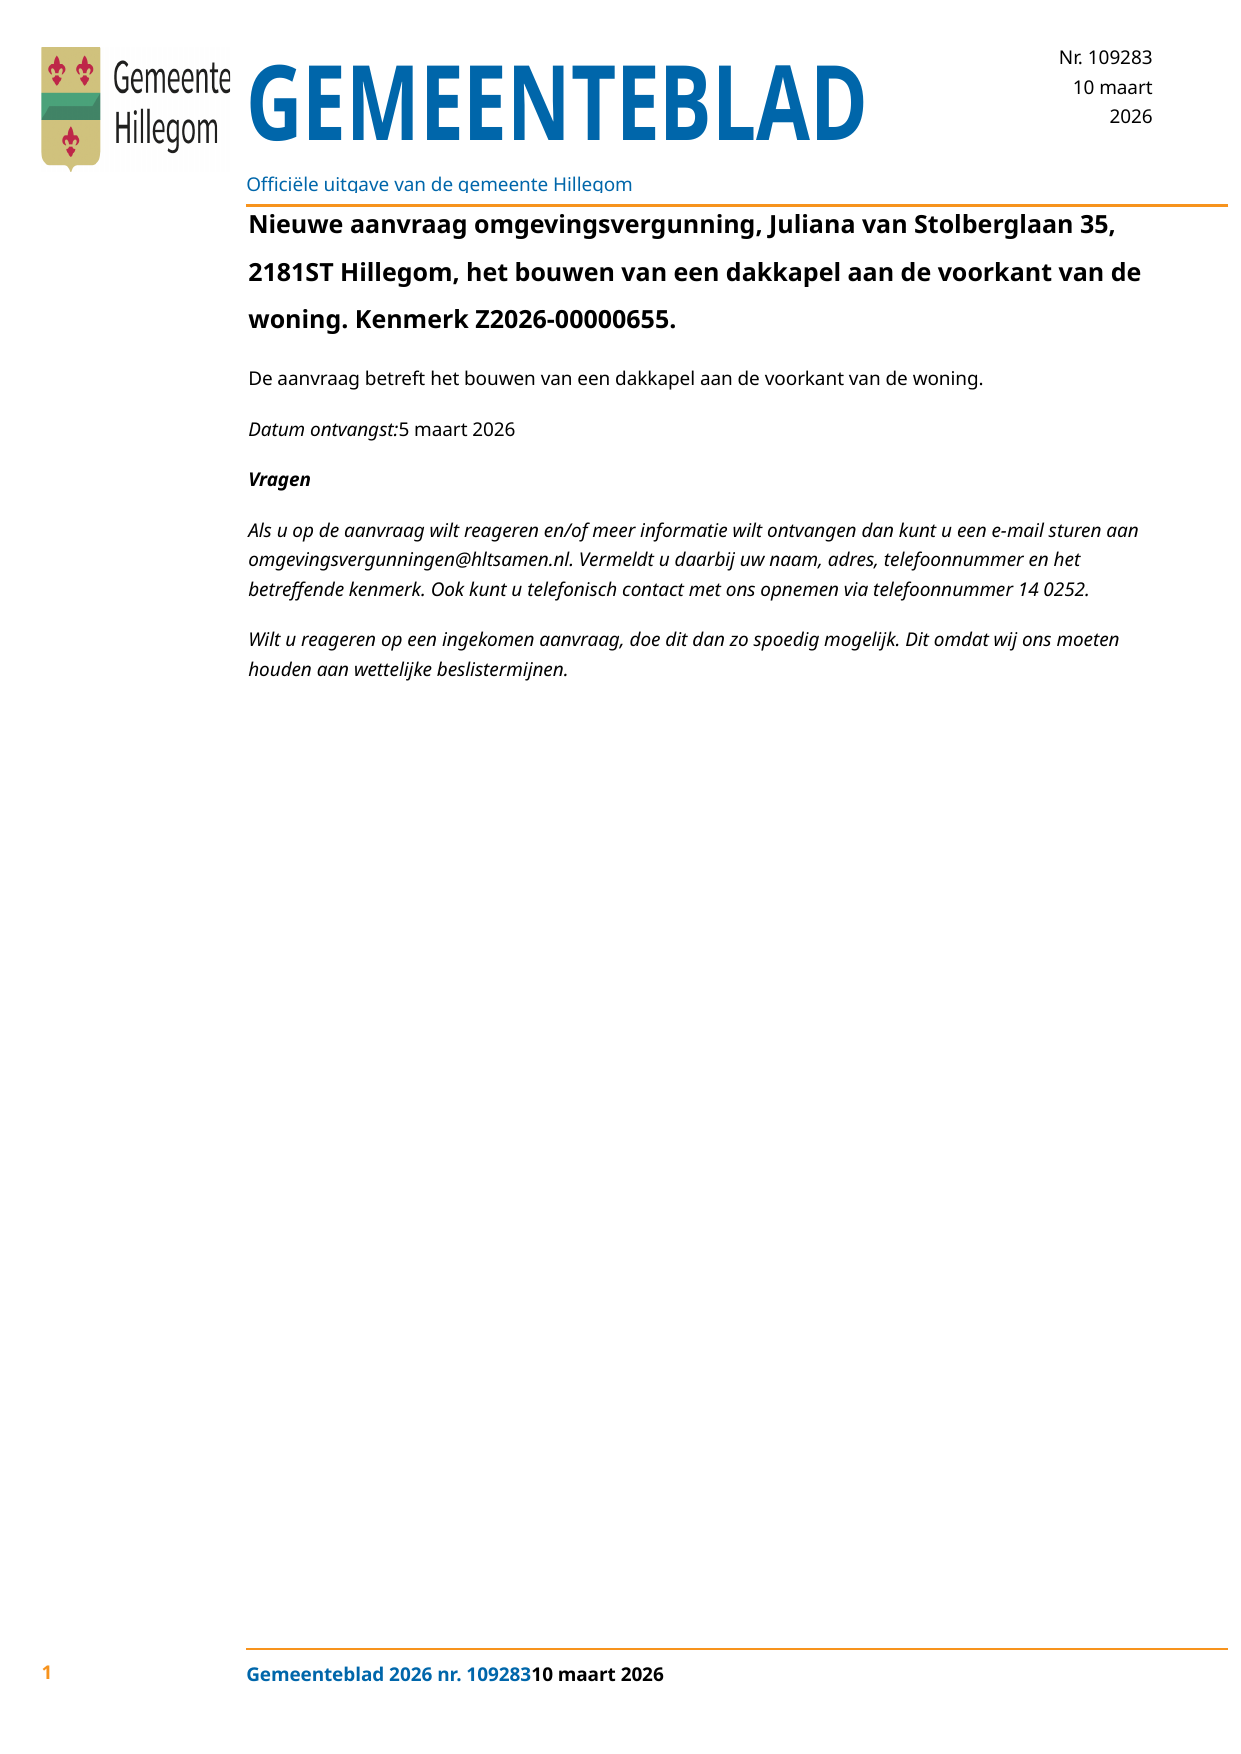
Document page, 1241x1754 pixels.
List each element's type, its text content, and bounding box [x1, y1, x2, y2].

text Datum ontvangst:5 maart 2026 [248, 416, 1152, 442]
picture [41, 47, 231, 172]
text De aanvraag betreft het bouwen van een dakkapel aan de voorkant van de woning. [248, 366, 1152, 391]
text Nieuwe aanvraag omgevingsvergunning, Juliana van Stolberglaan 35, 2181ST Hillegom, het bouwen van een dakkapel aan de voorkant van de woning. Kenmerk Z2026-00000655. [248, 207, 1152, 336]
text Wilt u reageren op een ingekomen aanvraag, doe dit dan zo spoedig mogelijk. Dit omdat wij ons moeten houden aan wettelijke beslistermijnen. [248, 626, 1152, 682]
text Als u op de aanvraag wilt reageren en/of meer informatie wilt ontvangen dan kunt u een e-mail sturen aan omgevingsvergunningen@hltsamen.nl. Vermeldt u daarbij uw naam, adres, telefoonnummer en het betreffende kenmerk. Ook kunt u telefonisch contact met ons opnemen via telefoonnummer 14 0252. [248, 517, 1152, 602]
text Vragen [248, 466, 1152, 492]
